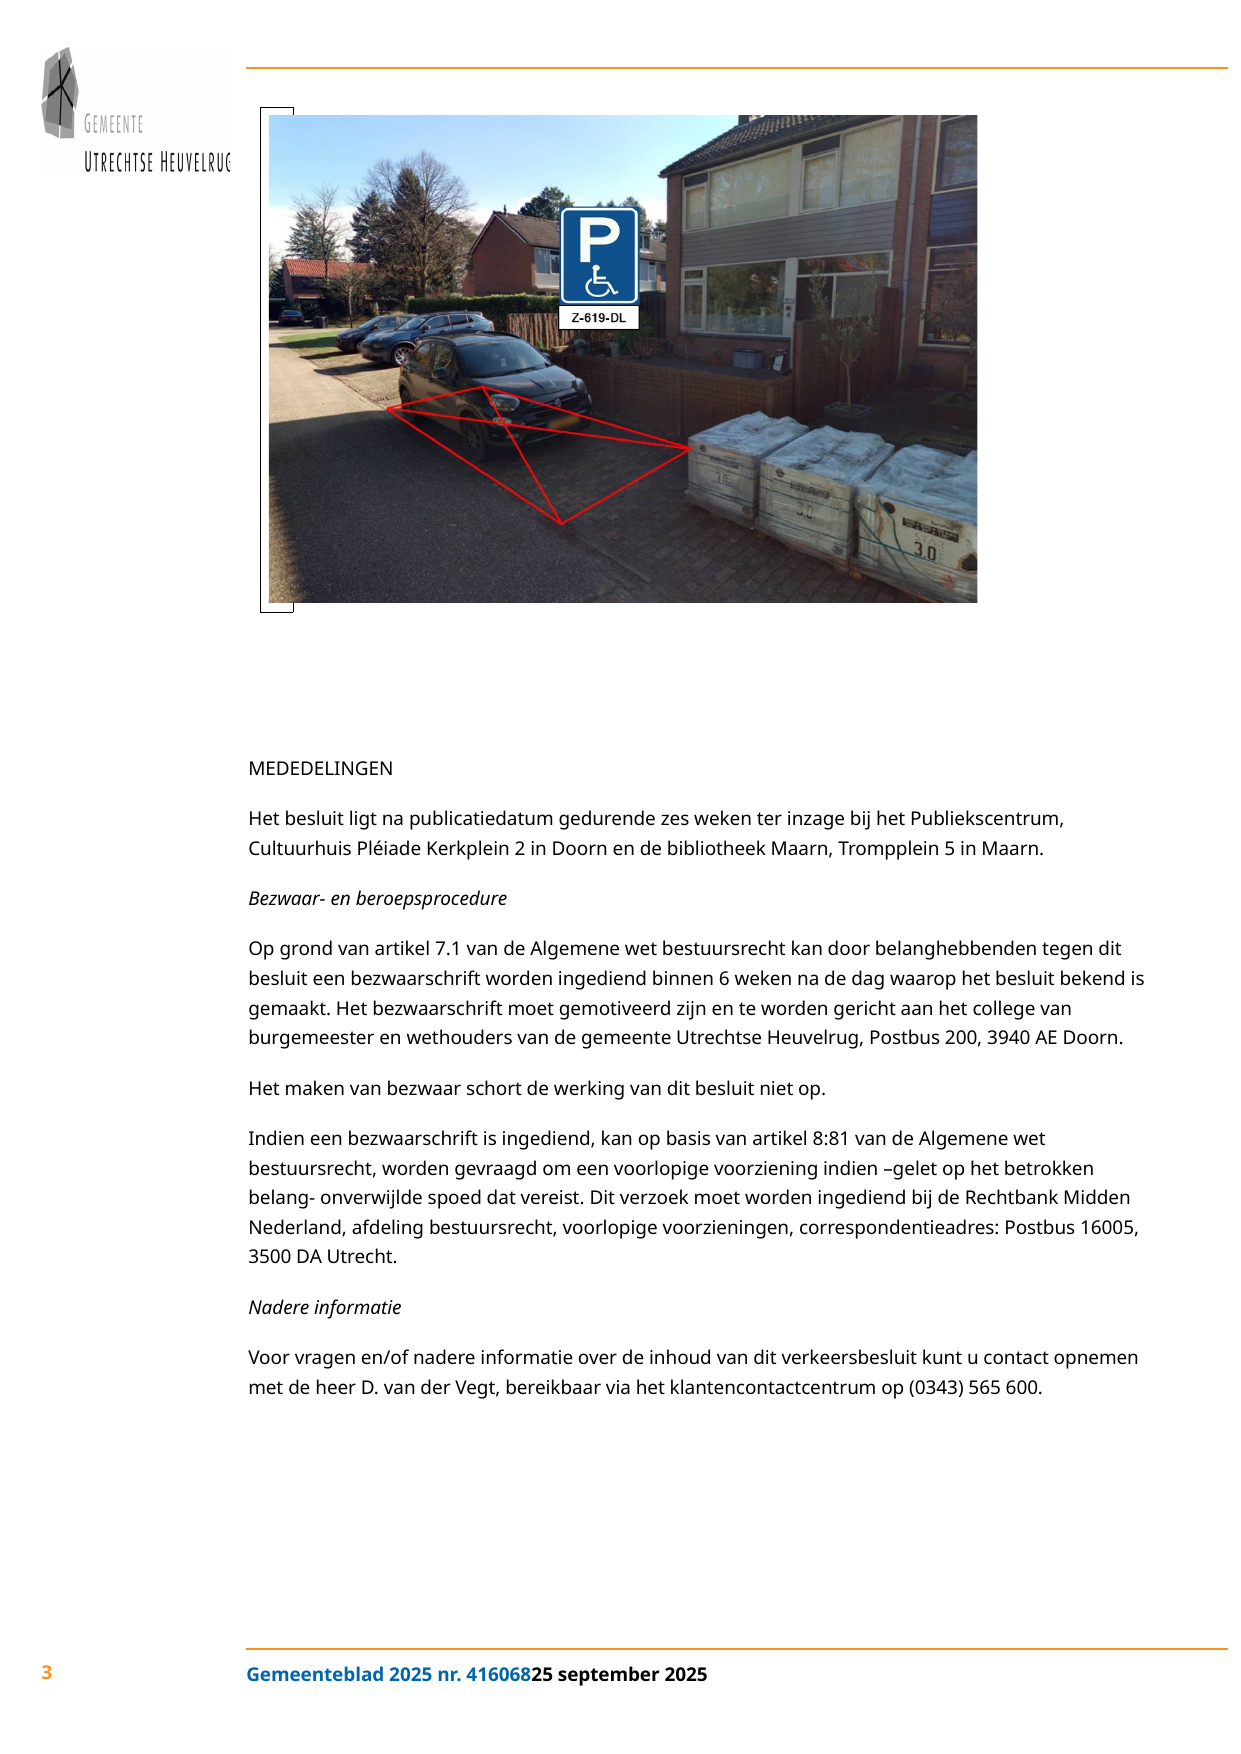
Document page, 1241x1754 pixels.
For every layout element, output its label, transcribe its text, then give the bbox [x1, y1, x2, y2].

picture [41, 47, 231, 172]
text MEDEDELINGEN [248, 755, 1152, 781]
text Op grond van artikel 7.1 van de Algemene wet bestuursrecht kan door belanghebbenden tegen dit besluit een bezwaarschrift worden ingediend binnen 6 weken na de dag waarop het besluit bekend is gemaakt. Het bezwaarschrift moet gemotiveerd zijn en te worden gericht aan het college van burgemeester en wethouders van de gemeente Utrechtse Heuvelrug, Postbus 200, 3940 AE Doorn. [248, 936, 1152, 1050]
text Het besluit ligt na publicatiedatum gedurende zes weken ter inzage bij het Publiekscentrum, Cultuurhuis Pléiade Kerkplein 2 in Doorn en de bibliotheek Maarn, Trompplein 5 in Maarn. [248, 805, 1152, 861]
picture [268, 115, 978, 603]
text Voor vragen en/of nadere informatie over de inhoud van dit verkeersbesluit kunt u contact opnemen met de heer D. van der Vegt, bereikbaar via het klantencontactcentrum op (0343) 565 600. [248, 1344, 1152, 1400]
text Indien een bezwaarschrift is ingediend, kan op basis van artikel 8:81 van de Algemene wet bestuursrecht, worden gevraagd om een voorlopige voorziening indien –gelet op het betrokken belang- onverwijlde spoed dat vereist. Dit verzoek moet worden ingediend bij de Rechtbank Midden Nederland, afdeling bestuursrecht, voorlopige voorzieningen, correspondentieadres: Postbus 16005, 3500 DA Utrecht. [248, 1125, 1152, 1269]
text Het maken van bezwaar schort de werking van dit besluit niet op. [248, 1075, 1152, 1101]
text Bezwaar- en beroepsprocedure [248, 885, 1152, 911]
text Nadere informatie [248, 1294, 1152, 1320]
